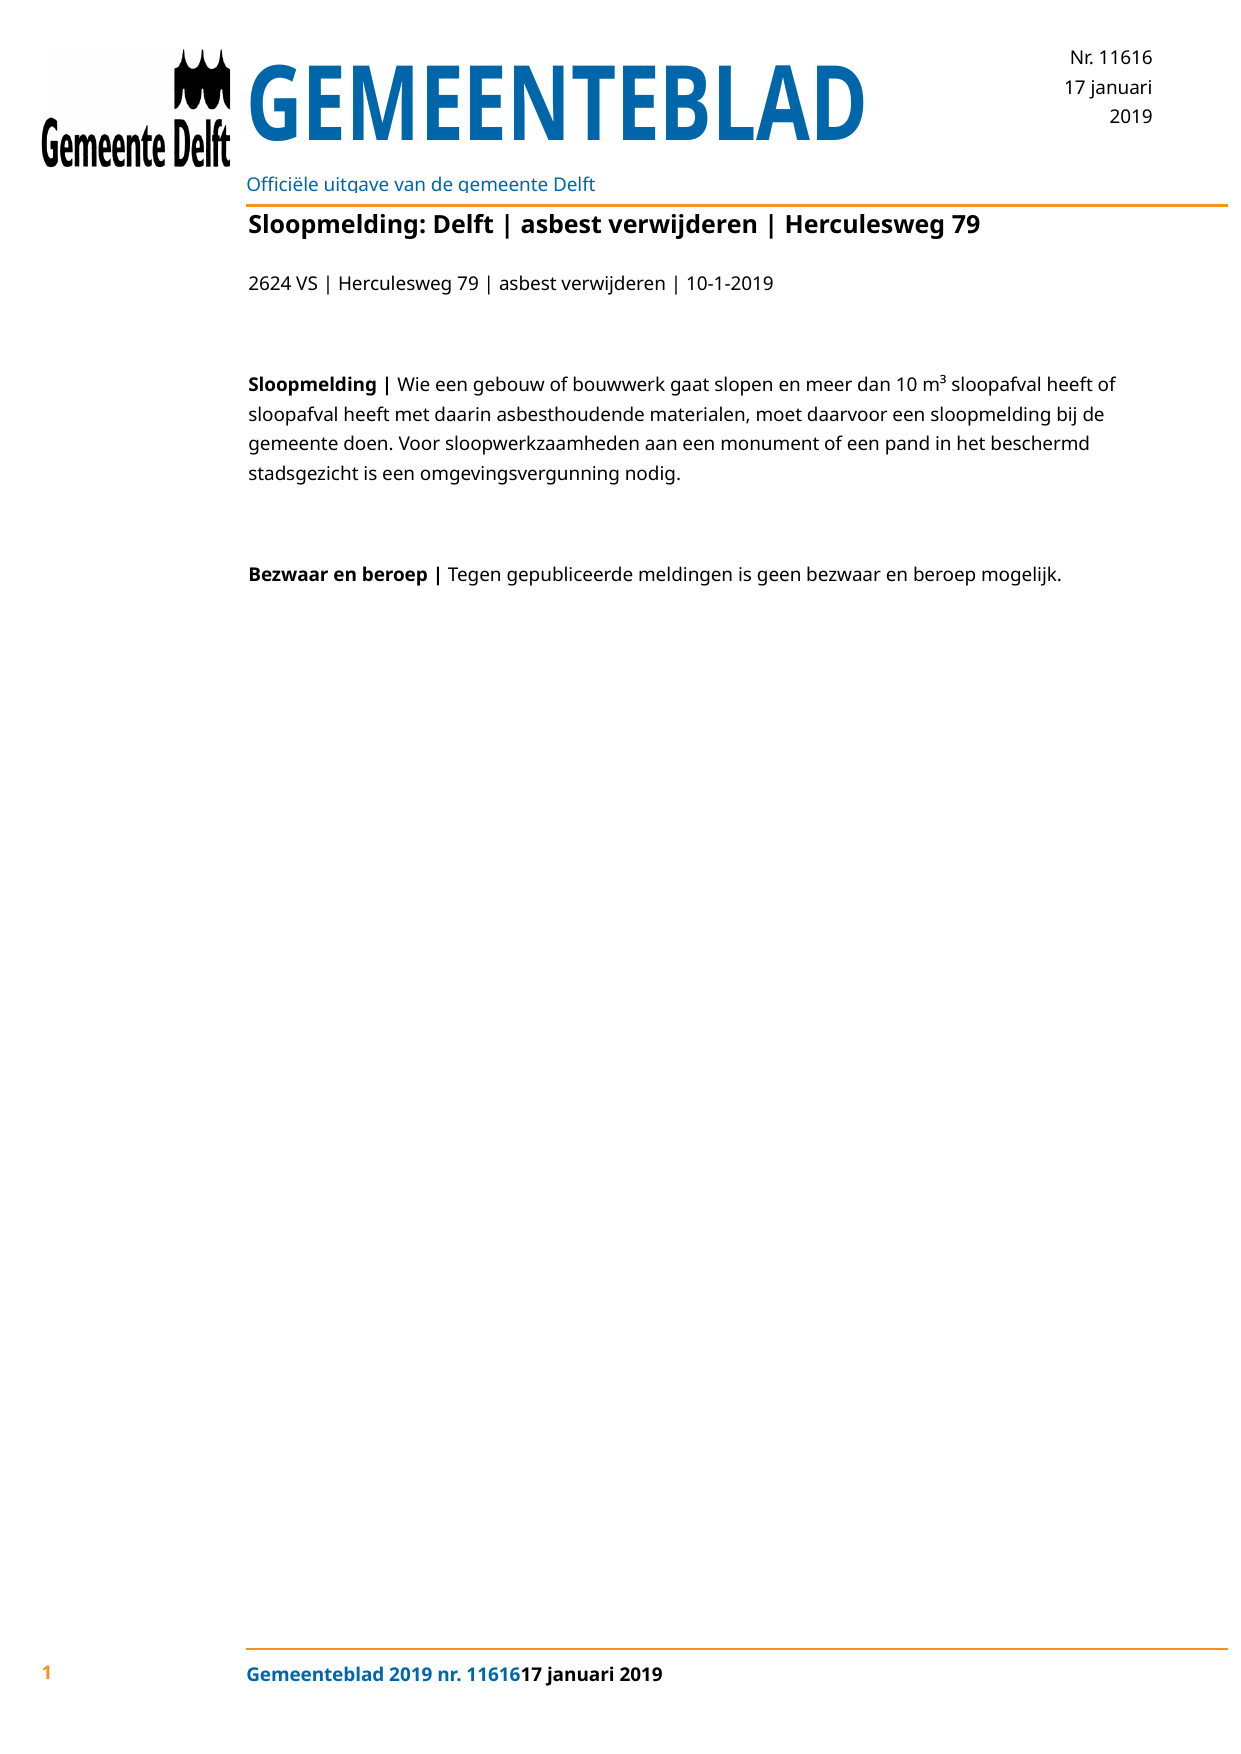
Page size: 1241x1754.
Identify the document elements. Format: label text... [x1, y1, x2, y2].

picture [41, 47, 231, 172]
text Sloopmelding | Wie een gebouw of bouwwerk gaat slopen en meer dan 10 m³ sloopafval heeft of sloopafval heeft met daarin asbesthoudende materialen, moet daarvoor een sloopmelding bij de gemeente doen. Voor sloopwerkzaamheden aan een monument of een pand in het beschermd stadsgezicht is een omgevingsvergunning nodig. [248, 371, 1152, 486]
text Sloopmelding: Delft | asbest verwijderen | Herculesweg 79 [248, 207, 1152, 241]
text 2624 VS | Herculesweg 79 | asbest verwijderen | 10-1-2019 [248, 270, 1152, 296]
text Bezwaar en beroep | Tegen gepubliceerde meldingen is geen bezwaar en beroep mogelijk. [248, 561, 1152, 586]
